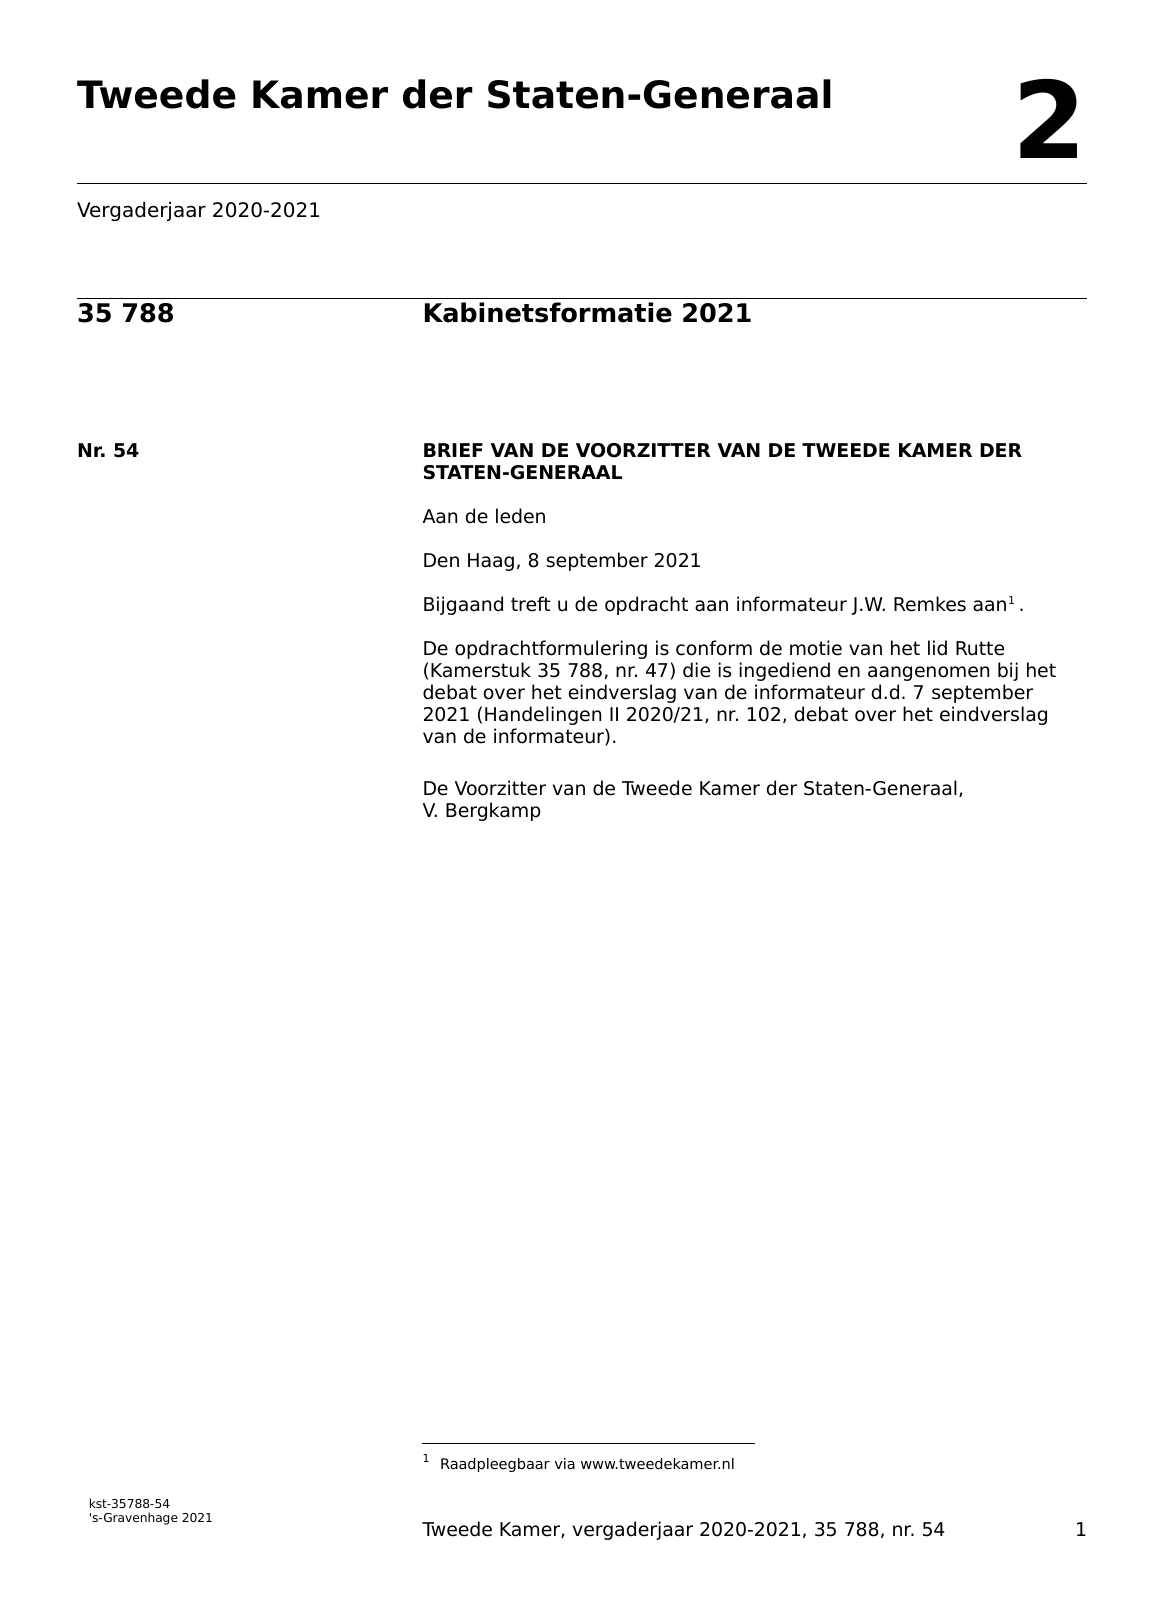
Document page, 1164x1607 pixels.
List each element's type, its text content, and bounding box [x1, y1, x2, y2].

text De Voorzitter van de Tweede Kamer der Staten-Generaal, V. Bergkamp [422, 778, 1087, 822]
table_cell Vergaderjaar 2020-2021 [77, 184, 1087, 298]
text Bijgaand treft u de opdracht aan informateur J.W. Remkes aan. [422, 594, 1087, 616]
text De opdrachtformulering is conform de motie van het lid Rutte (Kamerstuk 35 788, nr. 47) die is ingediend en aangenomen bij het debat over het eindverslag van de informateur d.d. 7 september 2021 (Handelingen II 2020/21, nr. 102, debat over het eindverslag van de informateur). [422, 638, 1087, 748]
table_header 2 [886, 59, 1087, 183]
text Aan de leden [422, 506, 1087, 528]
subtitle 35 788 Kabinetsformatie 2021 [77, 299, 1087, 329]
text 's-Gravenhage 2021 [88, 1511, 323, 1525]
table_header Tweede Kamer der Staten-Generaal [77, 59, 886, 183]
text Den Haag, 8 september 2021 [422, 550, 1087, 572]
text kst-35788-54 [88, 1497, 323, 1511]
subtitle Nr. 54 BRIEF VAN DE VOORZITTER VAN DE TWEEDE KAMER DER STATEN-GENERAAL [77, 440, 1087, 484]
text Raadpleegbaar via www.tweedekamer.nl [422, 1452, 1087, 1474]
